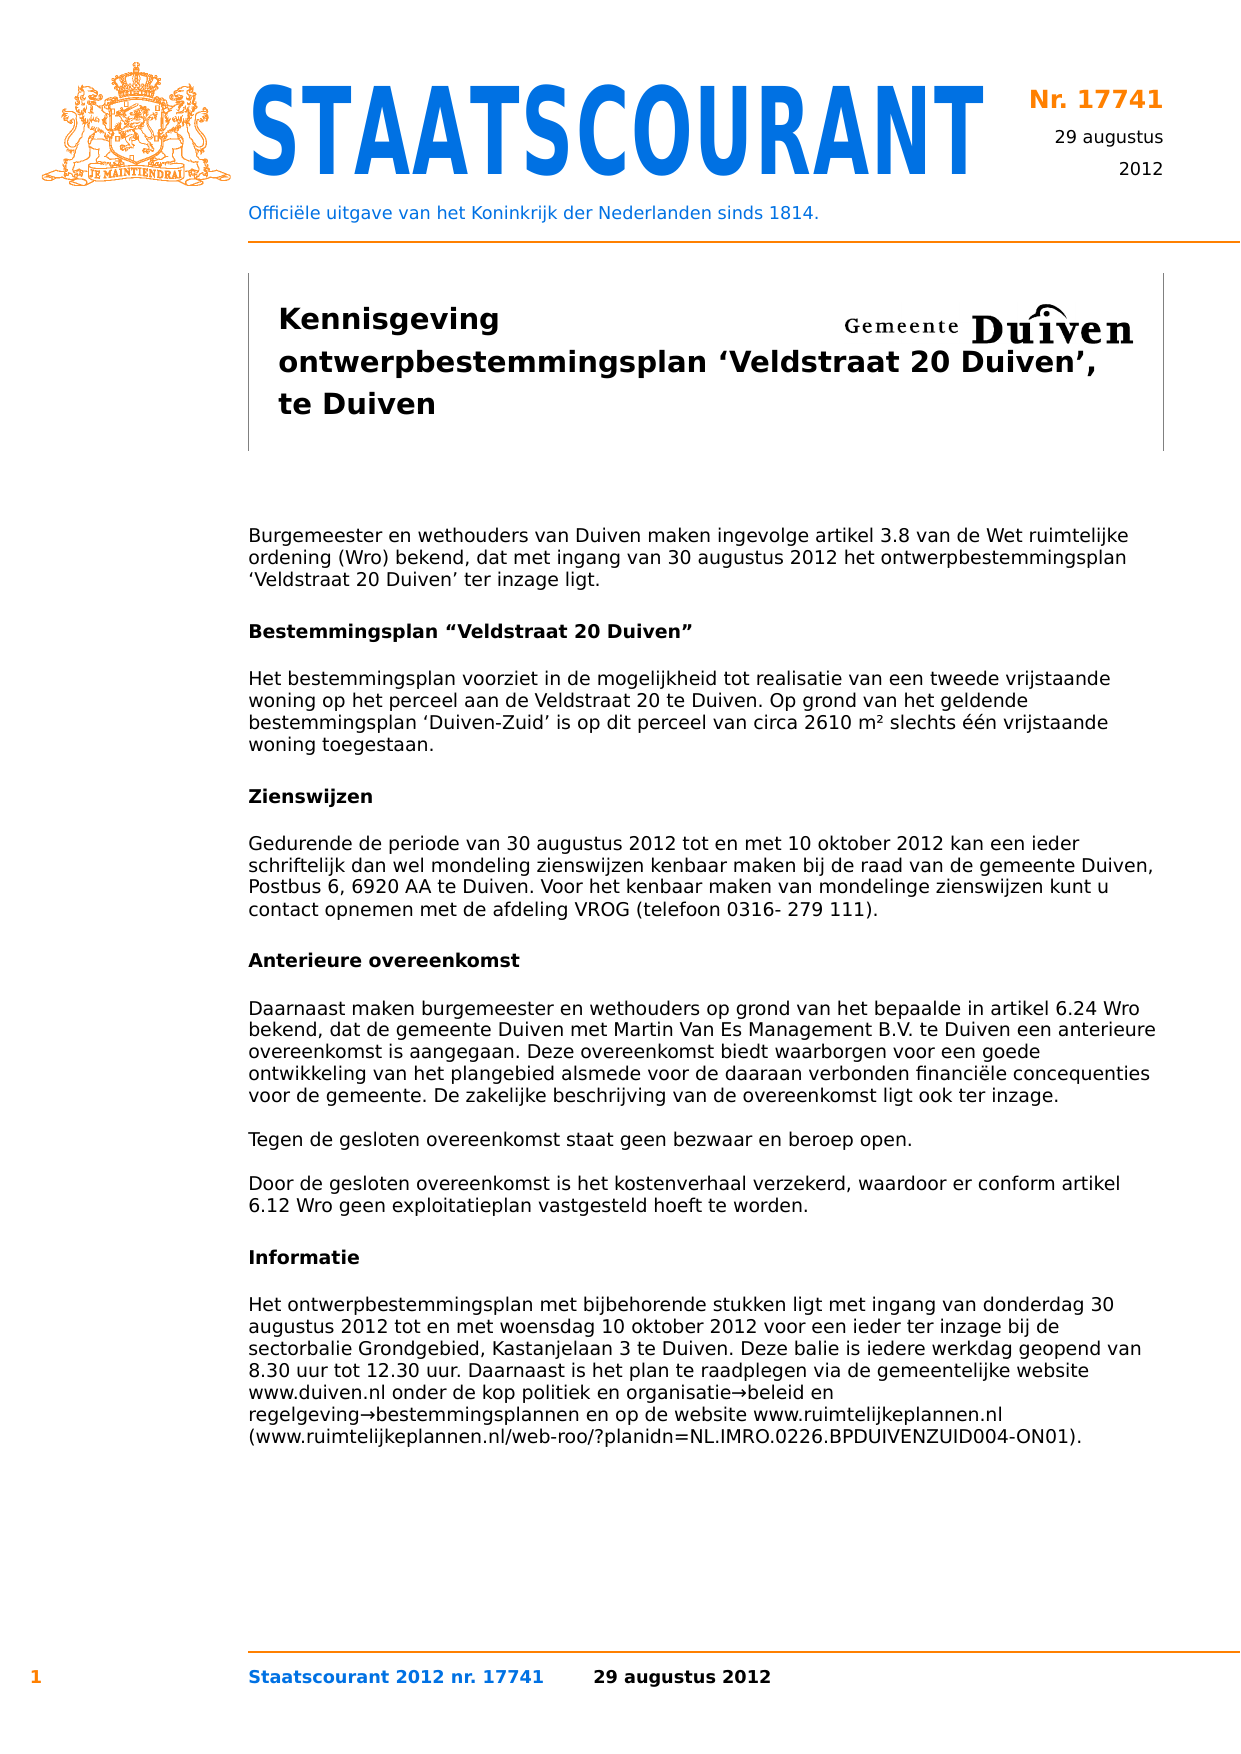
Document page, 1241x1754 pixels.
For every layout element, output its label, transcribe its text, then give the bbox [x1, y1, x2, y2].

subtitle Anterieure overeenkomst [248, 950, 1163, 972]
table_header Nr. 17741 [998, 62, 1240, 121]
subtitle Kennisgeving ontwerpbestemmingsplan ‘Veldstraat 20 Duiven’, te Duiven [249, 273, 1163, 451]
text Tegen de gesloten overeenkomst staat geen bezwaar en beroep open. [248, 1129, 1163, 1151]
table_cell Officiële uitgave van het Koninkrijk der Nederlanden sinds 1814. [248, 203, 1240, 241]
subtitle Bestemmingsplan “Veldstraat 20 Duiven” [248, 621, 1163, 643]
text Gedurende de periode van 30 augustus 2012 tot en met 10 oktober 2012 kan een ieder schriftelijk dan wel mondeling zienswijzen kenbaar maken bij de raad van de gemeente Duiven, Postbus 6, 6920 AA te Duiven. Voor het kenbaar maken van mondelinge zienswijzen kunt u contact opnemen met de afdeling VROG (telefoon 0316- 279 111). [248, 832, 1163, 920]
table_cell 2012 [998, 153, 1240, 203]
text Daarnaast maken burgemeester en wethouders op grond van het bepaalde in artikel 6.24 Wro bekend, dat de gemeente Duiven met Martin Van Es Management B.V. te Duiven een anterieure overeenkomst is aangegaan. Deze overeenkomst biedt waarborgen voor een goede ontwikkeling van het plangebied alsmede voor de daaraan verbonden financiële concequenties voor de gemeente. De zakelijke beschrijving van de overeenkomst ligt ook ter inzage. [248, 997, 1163, 1107]
table_header [25, 62, 248, 241]
table_cell 29 augustus [998, 121, 1240, 153]
picture [844, 302, 1134, 344]
subtitle Zienswijzen [248, 786, 1163, 807]
text Het bestemmingsplan voorziet in de mogelijkheid tot realisatie van een tweede vrijstaande woning op het perceel aan de Veldstraat 20 te Duiven. Op grond van het geldende bestemmingsplan ‘Duiven-Zuid’ is op dit perceel van circa 2610 m² slechts één vrijstaande woning toegestaan. [248, 668, 1163, 756]
table_header STAATSCOURANT [248, 62, 998, 203]
text Burgemeester en wethouders van Duiven maken ingevolge artikel 3.8 van de Wet ruimtelijke ordening (Wro) bekend, dat met ingang van 30 augustus 2012 het ontwerpbestemmingsplan ‘Veldstraat 20 Duiven’ ter inzage ligt. [248, 525, 1163, 591]
subtitle Informatie [248, 1247, 1163, 1269]
picture [41, 62, 231, 186]
text Door de gesloten overeenkomst is het kostenverhaal verzekerd, waardoor er conform artikel 6.12 Wro geen exploitatieplan vastgesteld hoeft te worden. [248, 1173, 1163, 1217]
text Het ontwerpbestemmingsplan met bijbehorende stukken ligt met ingang van donderdag 30 augustus 2012 tot en met woensdag 10 oktober 2012 voor een ieder ter inzage bij de sectorbalie Grondgebied, Kastanjelaan 3 te Duiven. Deze balie is iedere werkdag geopend van 8.30 uur tot 12.30 uur. Daarnaast is het plan te raadplegen via de gemeentelijke website www.duiven.nl onder de kop politiek en organisatie→beleid en regelgeving→bestemmingsplannen en op de website www.ruimtelijkeplannen.nl (www.ruimtelijkeplannen.nl/web-roo/?planidn=NL.IMRO.0226.BPDUIVENZUID004-ON01). [248, 1294, 1163, 1448]
